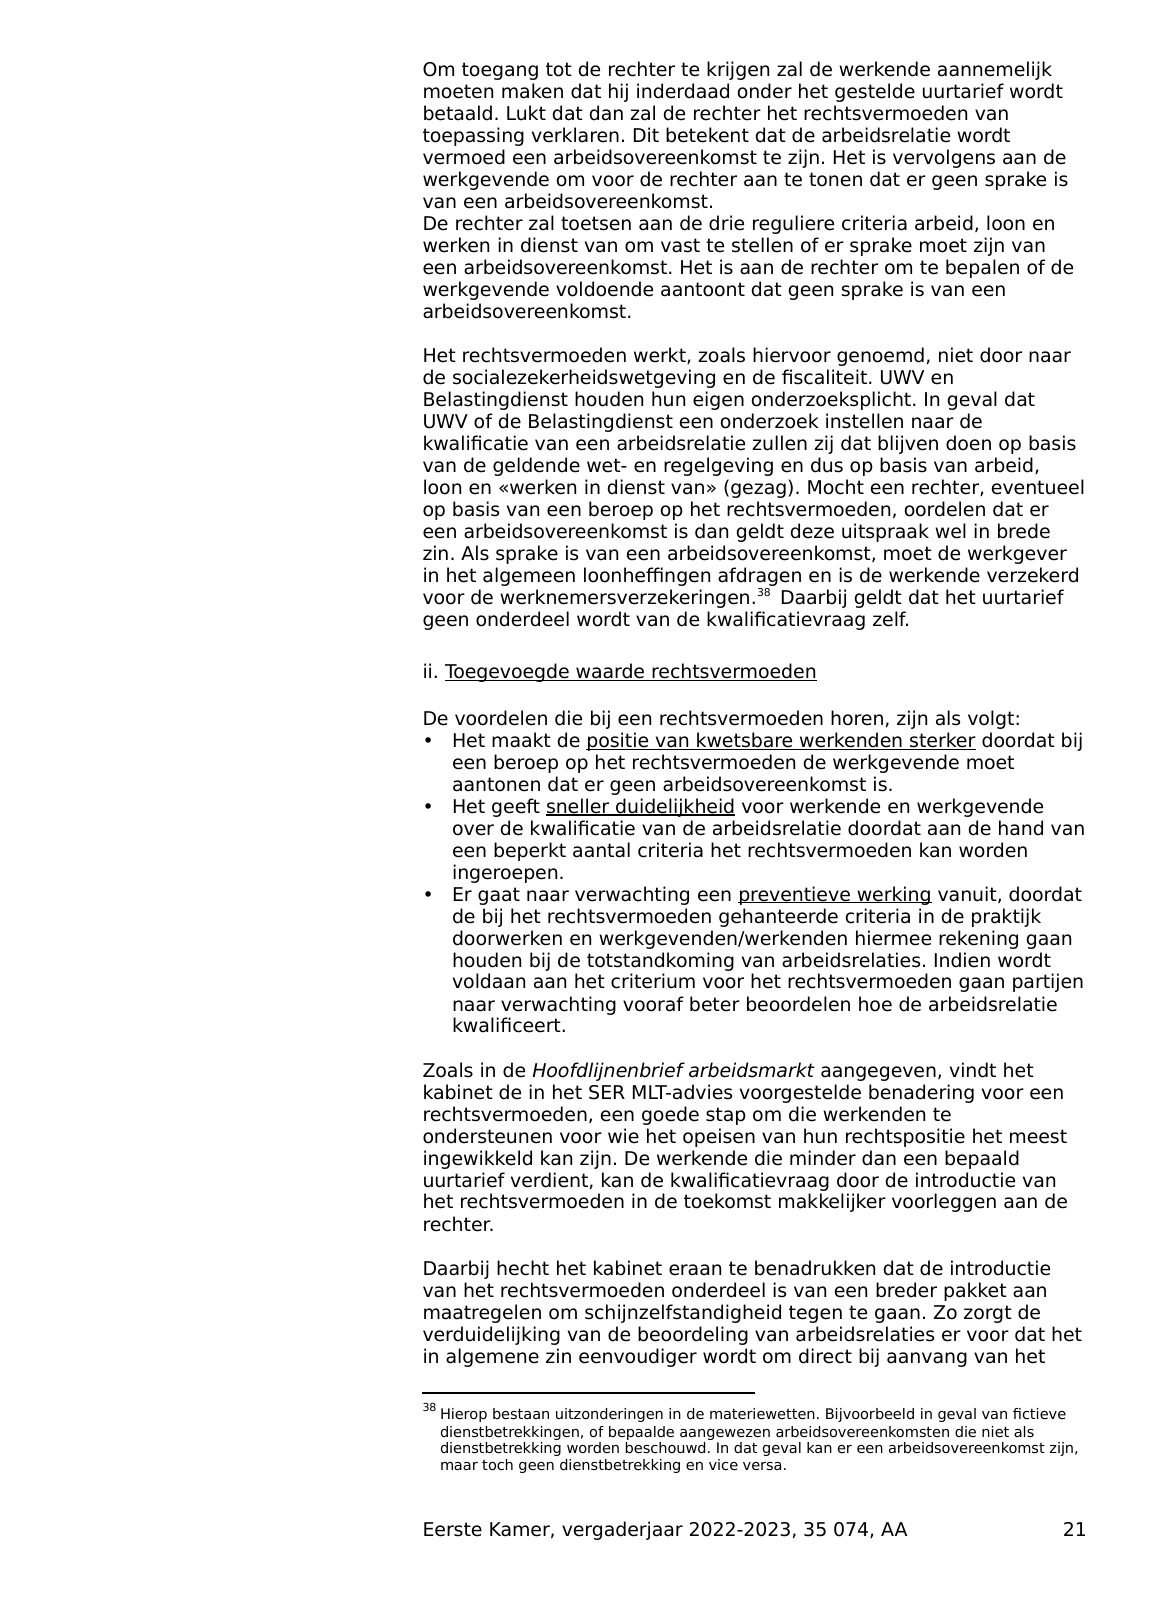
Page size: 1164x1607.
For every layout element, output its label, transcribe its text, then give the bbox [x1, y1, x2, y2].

subtitle ii. Toegevoegde waarde rechtsvermoeden [422, 661, 1087, 683]
text De voordelen die bij een rechtsvermoeden horen, zijn als volgt: [422, 708, 1087, 730]
text • Het maakt de positie van kwetsbare werkenden sterker doordat bij een beroep op het rechtsvermoeden de werkgevende moet aantonen dat er geen arbeidsovereenkomst is. [422, 730, 1087, 796]
text Hierop bestaan uitzonderingen in de materiewetten. Bijvoorbeeld in geval van fictieve dienstbetrekkingen, of bepaalde aangewezen arbeidsovereenkomsten die niet als dienstbetrekking worden beschouwd. In dat geval kan er een arbeidsovereenkomst zijn, maar toch geen dienstbetrekking en vice versa. [422, 1402, 1087, 1474]
text Het rechtsvermoeden werkt, zoals hiervoor genoemd, niet door naar de socialezekerheidswetgeving en de fiscaliteit. UWV en Belastingdienst houden hun eigen onderzoeksplicht. In geval dat UWV of de Belastingdienst een onderzoek instellen naar de kwalificatie van een arbeidsrelatie zullen zij dat blijven doen op basis van de geldende wet- en regelgeving en dus op basis van arbeid, loon en «werken in dienst van» (gezag). Mocht een rechter, eventueel op basis van een beroep op het rechtsvermoeden, oordelen dat er een arbeidsovereenkomst is dan geldt deze uitspraak wel in brede zin. Als sprake is van een arbeidsovereenkomst, moet de werkgever in het algemeen loonheffingen afdragen en is de werkende verzekerd voor de werknemersverzekeringen. Daarbij geldt dat het uurtarief geen onderdeel wordt van de kwalificatievraag zelf. [422, 345, 1087, 631]
text • Er gaat naar verwachting een preventieve werking vanuit, doordat de bij het rechtsvermoeden gehanteerde criteria in de praktijk doorwerken en werkgevenden/werkenden hiermee rekening gaan houden bij de totstandkoming van arbeidsrelaties. Indien wordt voldaan aan het criterium voor het rechtsvermoeden gaan partijen naar verwachting vooraf beter beoordelen hoe de arbeidsrelatie kwalificeert. [422, 883, 1087, 1037]
text • Het geeft sneller duidelijkheid voor werkende en werkgevende over de kwalificatie van de arbeidsrelatie doordat aan de hand van een beperkt aantal criteria het rechtsvermoeden kan worden ingeroepen. [422, 796, 1087, 883]
text De rechter zal toetsen aan de drie reguliere criteria arbeid, loon en werken in dienst van om vast te stellen of er sprake moet zijn van een arbeidsovereenkomst. Het is aan de rechter om te bepalen of de werkgevende voldoende aantoont dat geen sprake is van een arbeidsovereenkomst. [422, 213, 1087, 323]
text Zoals in de Hoofdlijnenbrief arbeidsmarkt aangegeven, vindt het kabinet de in het SER MLT-advies voorgestelde benadering voor een rechtsvermoeden, een goede stap om die werkenden te ondersteunen voor wie het opeisen van hun rechtspositie het meest ingewikkeld kan zijn. De werkende die minder dan een bepaald uurtarief verdient, kan de kwalificatievraag door de introductie van het rechtsvermoeden in de toekomst makkelijker voorleggen aan de rechter. [422, 1059, 1087, 1235]
text Daarbij hecht het kabinet eraan te benadrukken dat de introductie van het rechtsvermoeden onderdeel is van een breder pakket aan maatregelen om schijnzelfstandigheid tegen te gaan. Zo zorgt de verduidelijking van de beoordeling van arbeidsrelaties er voor dat het in algemene zin eenvoudiger wordt om direct bij aanvang van het [422, 1258, 1087, 1367]
text Om toegang tot de rechter te krijgen zal de werkende aannemelijk moeten maken dat hij inderdaad onder het gestelde uurtarief wordt betaald. Lukt dat dan zal de rechter het rechtsvermoeden van toepassing verklaren. Dit betekent dat de arbeidsrelatie wordt vermoed een arbeidsovereenkomst te zijn. Het is vervolgens aan de werkgevende om voor de rechter aan te tonen dat er geen sprake is van een arbeidsovereenkomst. [422, 59, 1087, 213]
